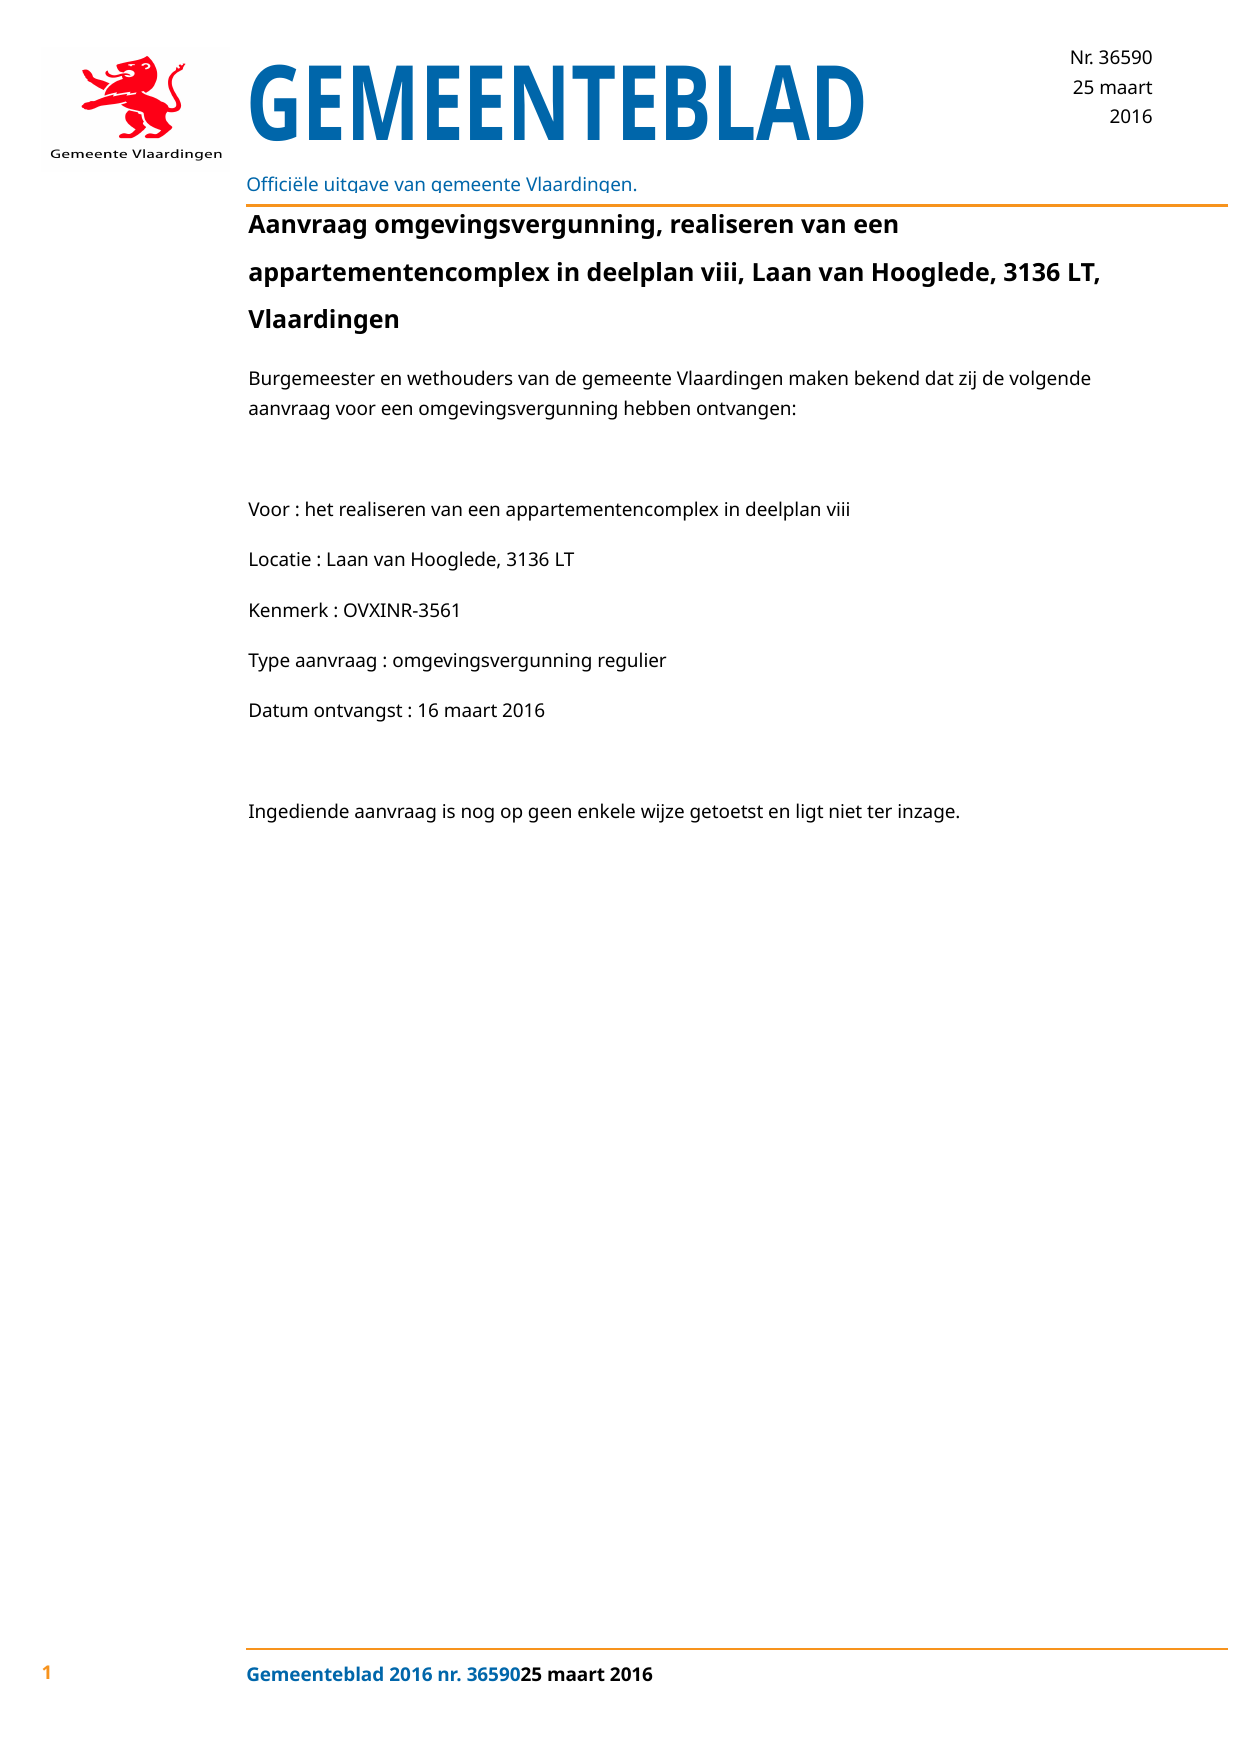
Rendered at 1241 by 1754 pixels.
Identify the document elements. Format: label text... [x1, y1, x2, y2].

text Ingediende aanvraag is nog op geen enkele wijze getoetst en ligt niet ter inzage. [248, 798, 1152, 824]
text Datum ontvangst : 16 maart 2016 [248, 698, 1152, 723]
text Aanvraag omgevingsvergunning, realiseren van een appartementencomplex in deelplan viii, Laan van Hooglede, 3136 LT, Vlaardingen [248, 207, 1152, 336]
text Type aanvraag : omgevingsvergunning regulier [248, 647, 1152, 673]
text Kenmerk : OVXINR-3561 [248, 597, 1152, 622]
picture [41, 47, 231, 172]
text Voor : het realiseren van een appartementencomplex in deelplan viii [248, 496, 1152, 522]
text Locatie : Laan van Hooglede, 3136 LT [248, 546, 1152, 572]
text Burgemeester en wethouders van de gemeente Vlaardingen maken bekend dat zij de volgende aanvraag voor een omgevingsvergunning hebben ontvangen: [248, 366, 1152, 421]
